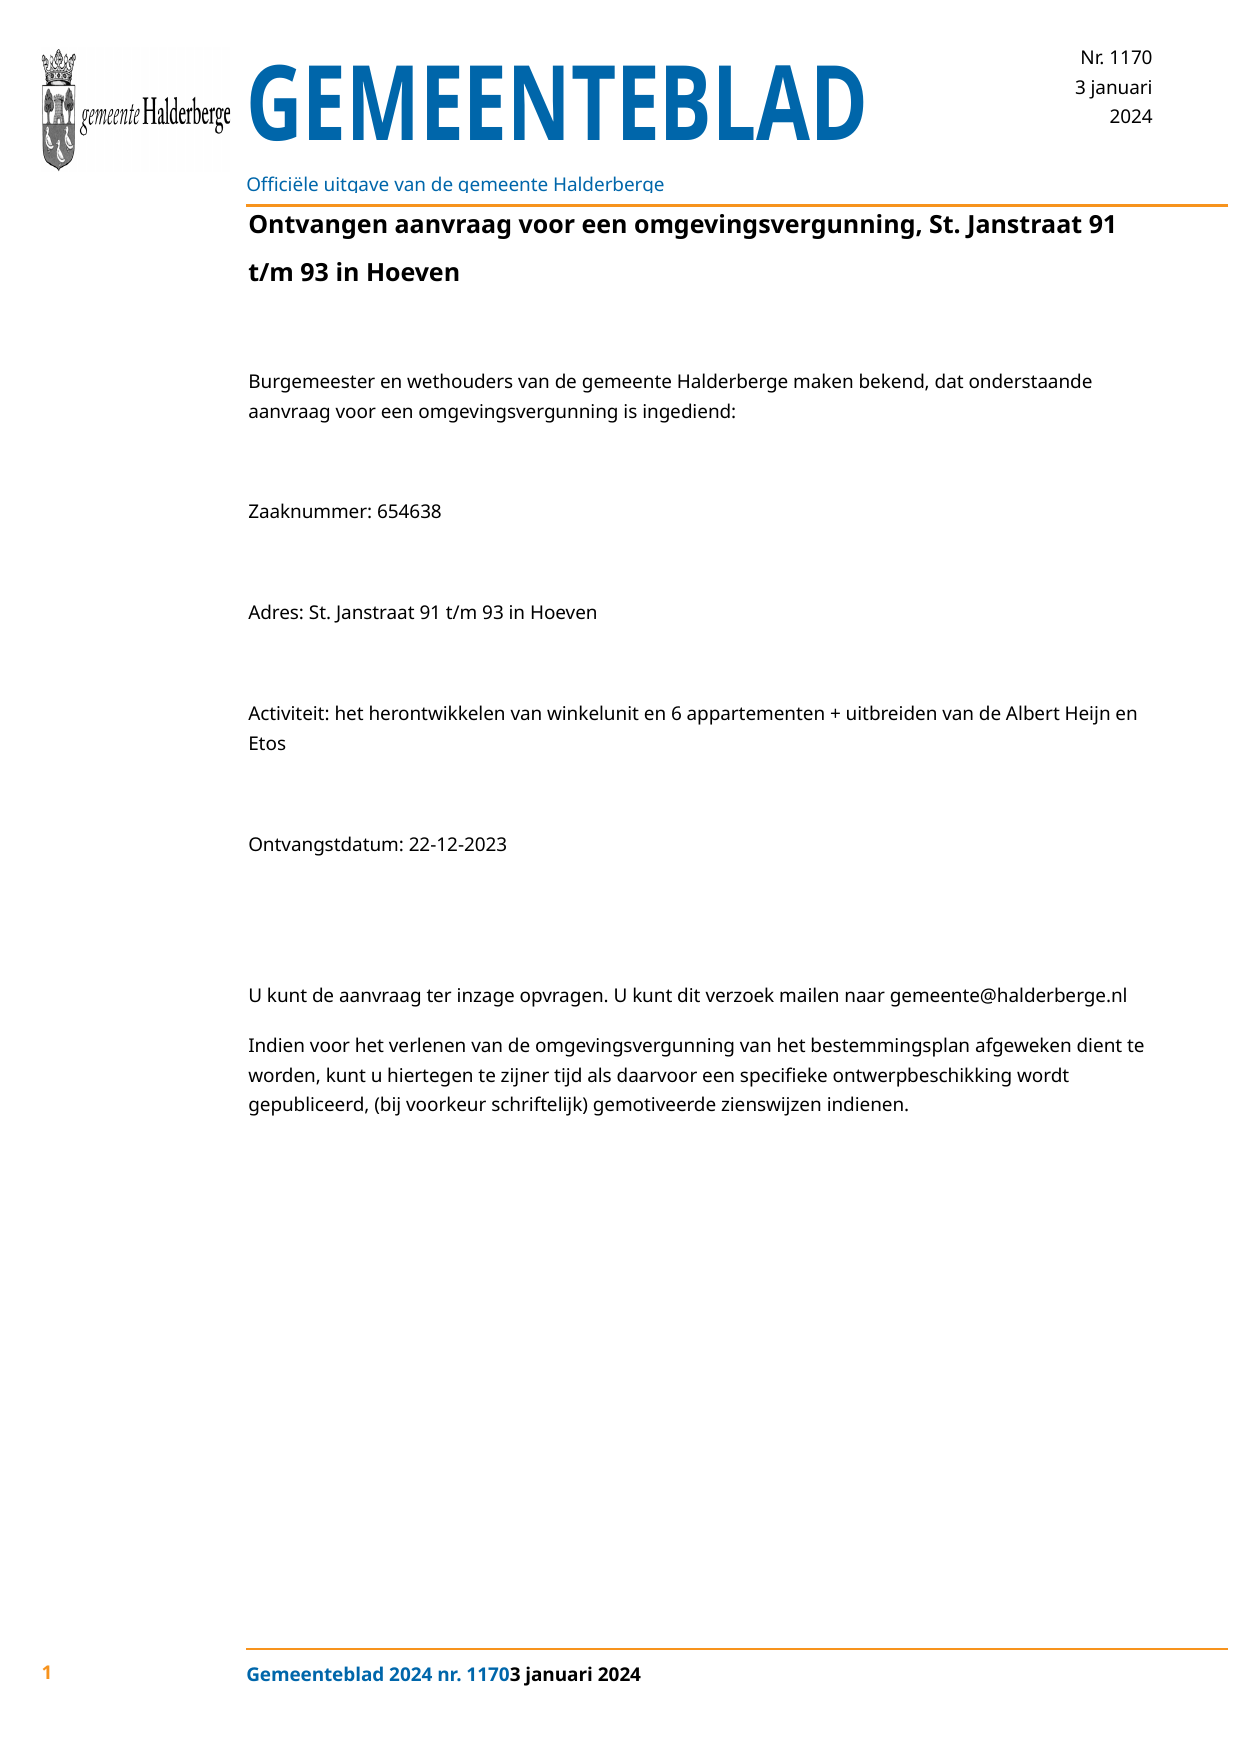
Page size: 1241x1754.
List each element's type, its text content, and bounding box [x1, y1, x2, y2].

picture [41, 47, 231, 172]
text Ontvangen aanvraag voor een omgevingsvergunning, St. Janstraat 91 t/m 93 in Hoeven [248, 207, 1152, 288]
text U kunt de aanvraag ter inzage opvragen. U kunt dit verzoek mailen naar gemeente@halderberge.nl [248, 982, 1152, 1008]
text Adres: St. Janstraat 91 t/m 93 in Hoeven [248, 599, 1152, 625]
text Indien voor het verlenen van de omgevingsvergunning van het bestemmingsplan afgeweken dient te worden, kunt u hiertegen te zijner tijd als daarvoor een specifieke ontwerpbeschikking wordt gepubliceerd, (bij voorkeur schriftelijk) gemotiveerde zienswijzen indienen. [248, 1032, 1152, 1117]
text Burgemeester en wethouders van de gemeente Halderberge maken bekend, dat onderstaande aanvraag voor een omgevingsvergunning is ingediend: [248, 368, 1152, 424]
text Zaaknummer: 654638 [248, 499, 1152, 524]
text Activiteit: het herontwikkelen van winkelunit en 6 appartementen + uitbreiden van de Albert Heijn en Etos [248, 700, 1152, 756]
text Ontvangstdatum: 22-12-2023 [248, 831, 1152, 857]
